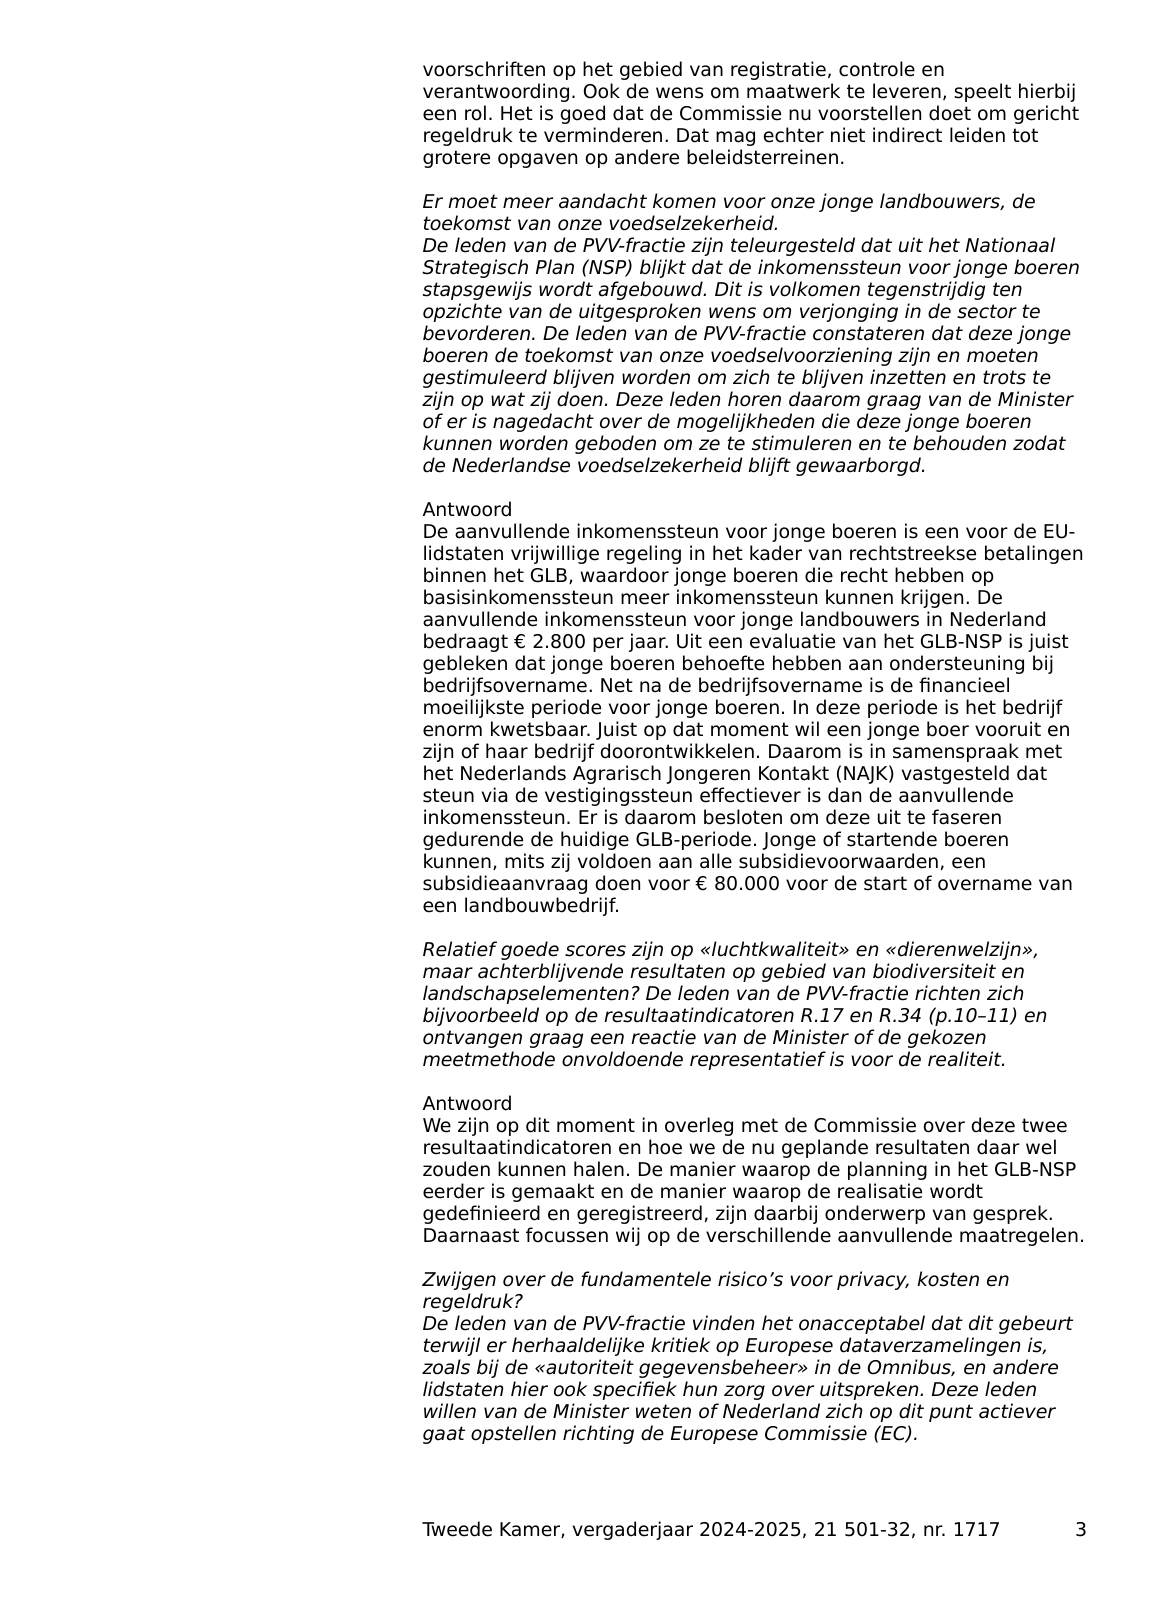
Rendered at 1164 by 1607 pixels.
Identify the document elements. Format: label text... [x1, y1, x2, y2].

text De leden van de PVV-fractie vinden het onacceptabel dat dit gebeurt terwijl er herhaaldelijke kritiek op Europese dataverzamelingen is, zoals bij de «autoriteit gegevensbeheer» in de Omnibus, en andere lidstaten hier ook specifiek hun zorg over uitspreken. Deze leden willen van de Minister weten of Nederland zich op dit punt actiever gaat opstellen richting de Europese Commissie (EC). [422, 1313, 1087, 1445]
text We zijn op dit moment in overleg met de Commissie over deze twee resultaatindicatoren en hoe we de nu geplande resultaten daar wel zouden kunnen halen. De manier waarop de planning in het GLB-NSP eerder is gemaakt en de manier waarop de realisatie wordt gedefinieerd en geregistreerd, zijn daarbij onderwerp van gesprek. Daarnaast focussen wij op de verschillende aanvullende maatregelen. [422, 1115, 1087, 1247]
text Antwoord [422, 1093, 1087, 1115]
text Relatief goede scores zijn op «luchtkwaliteit» en «dierenwelzijn», maar achterblijvende resultaten op gebied van biodiversiteit en landschapselementen? De leden van de PVV-fractie richten zich bijvoorbeeld op de resultaatindicatoren R.17 en R.34 (p.10–11) en ontvangen graag een reactie van de Minister of de gekozen meetmethode onvoldoende representatief is voor de realiteit. [422, 939, 1087, 1071]
text De aanvullende inkomenssteun voor jonge boeren is een voor de EU-lidstaten vrijwillige regeling in het kader van rechtstreekse betalingen binnen het GLB, waardoor jonge boeren die recht hebben op basisinkomenssteun meer inkomenssteun kunnen krijgen. De aanvullende inkomenssteun voor jonge landbouwers in Nederland bedraagt € 2.800 per jaar. Uit een evaluatie van het GLB-NSP is juist gebleken dat jonge boeren behoefte hebben aan ondersteuning bij bedrijfsovername. Net na de bedrijfsovername is de financieel moeilijkste periode voor jonge boeren. In deze periode is het bedrijf enorm kwetsbaar. Juist op dat moment wil een jonge boer vooruit en zijn of haar bedrijf doorontwikkelen. Daarom is in samenspraak met het Nederlands Agrarisch Jongeren Kontakt (NAJK) vastgesteld dat steun via de vestigingssteun effectiever is dan de aanvullende inkomenssteun. Er is daarom besloten om deze uit te faseren gedurende de huidige GLB-periode. Jonge of startende boeren kunnen, mits zij voldoen aan alle subsidievoorwaarden, een subsidieaanvraag doen voor € 80.000 voor de start of overname van een landbouwbedrijf. [422, 521, 1087, 917]
text voorschriften op het gebied van registratie, controle en verantwoording. Ook de wens om maatwerk te leveren, speelt hierbij een rol. Het is goed dat de Commissie nu voorstellen doet om gericht regeldruk te verminderen. Dat mag echter niet indirect leiden tot grotere opgaven op andere beleidsterreinen. [422, 59, 1087, 169]
text Er moet meer aandacht komen voor onze jonge landbouwers, de toekomst van onze voedselzekerheid. [422, 191, 1087, 235]
text De leden van de PVV-fractie zijn teleurgesteld dat uit het Nationaal Strategisch Plan (NSP) blijkt dat de inkomenssteun voor jonge boeren stapsgewijs wordt afgebouwd. Dit is volkomen tegenstrijdig ten opzichte van de uitgesproken wens om verjonging in de sector te bevorderen. De leden van de PVV-fractie constateren dat deze jonge boeren de toekomst van onze voedselvoorziening zijn en moeten gestimuleerd blijven worden om zich te blijven inzetten en trots te zijn op wat zij doen. Deze leden horen daarom graag van de Minister of er is nagedacht over de mogelijkheden die deze jonge boeren kunnen worden geboden om ze te stimuleren en te behouden zodat de Nederlandse voedselzekerheid blijft gewaarborgd. [422, 235, 1087, 477]
text Antwoord [422, 499, 1087, 521]
text Zwijgen over de fundamentele risico’s voor privacy, kosten en regeldruk? [422, 1269, 1087, 1313]
